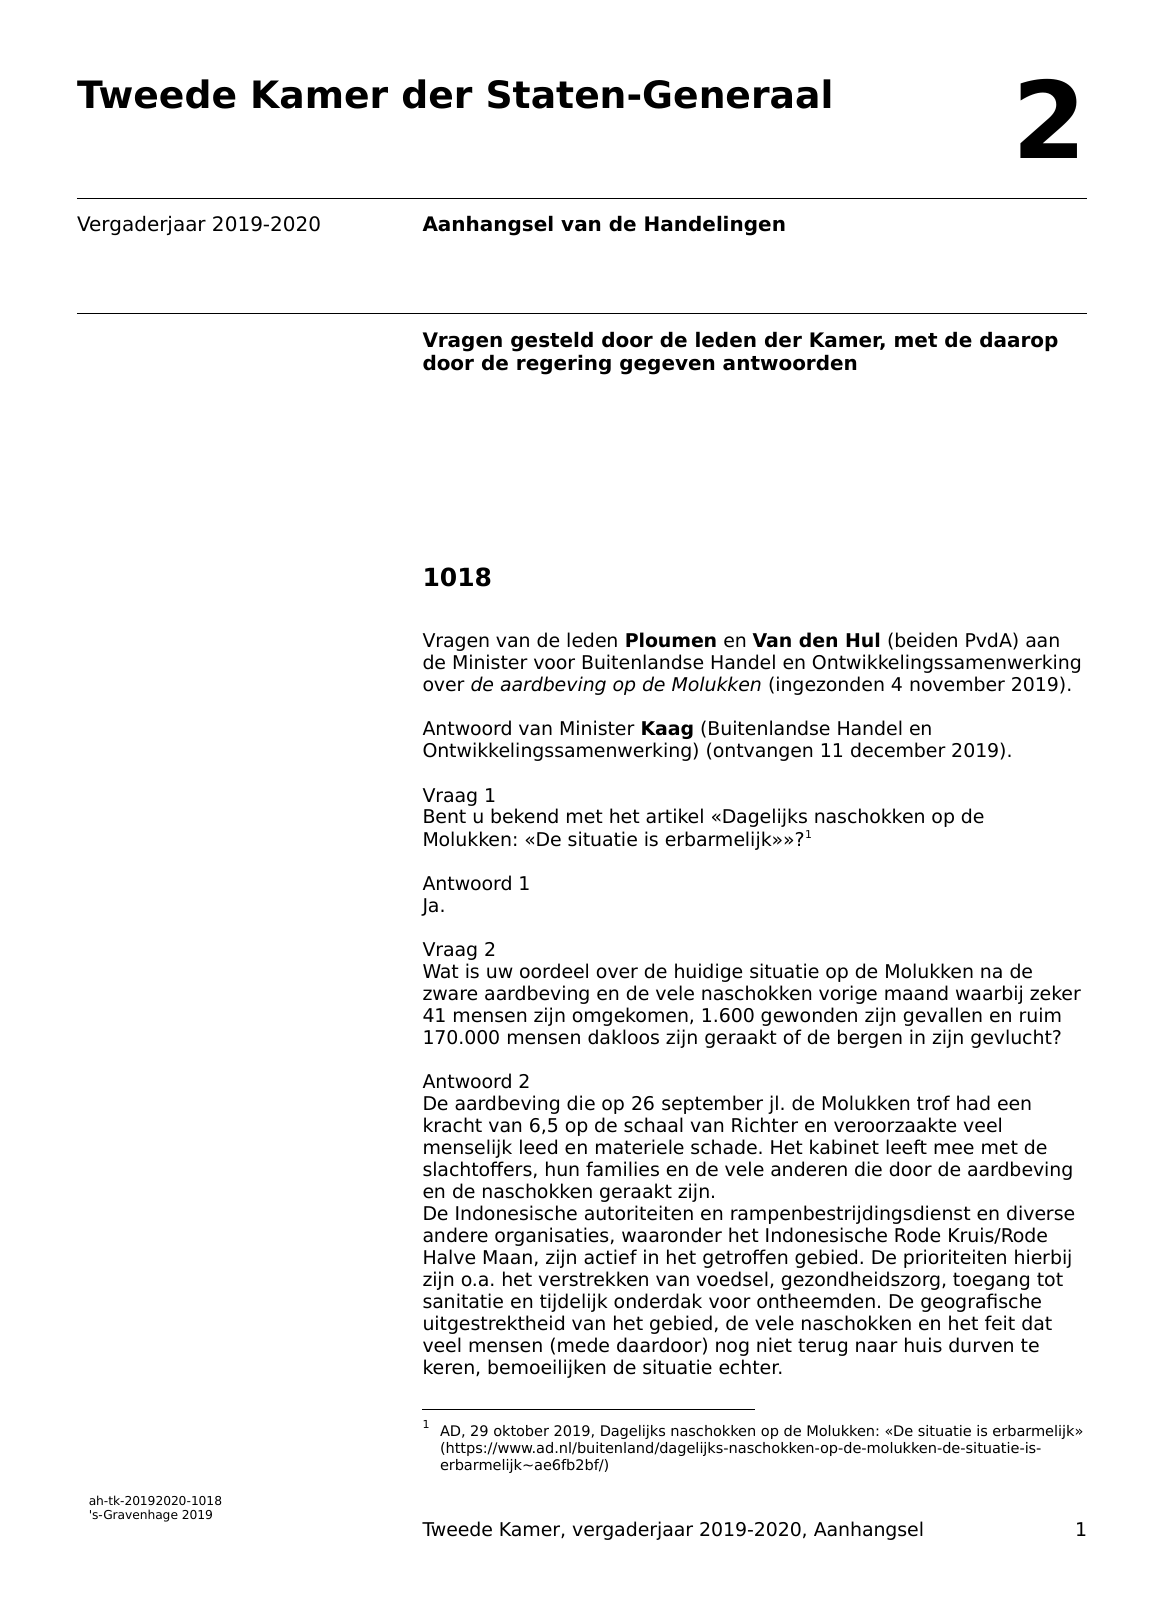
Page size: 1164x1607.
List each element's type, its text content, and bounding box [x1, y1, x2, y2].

table_cell Vergaderjaar 2019-2020 [77, 199, 422, 313]
text ah-tk-20192020-1018 [88, 1494, 323, 1508]
text AD, 29 oktober 2019, Dagelijks naschokken op de Molukken: «De situatie is erbarmelijk» (https://www.ad.nl/buitenland/dagelijks-naschokken-op-de-molukken-de-situatie-is-erbarmelijk~ae6fb2bf/) [422, 1418, 1087, 1474]
table_cell Aanhangsel van de Handelingen [422, 199, 1087, 313]
table_header Tweede Kamer der Staten-Generaal [77, 59, 886, 198]
table_header 2 [886, 59, 1087, 198]
text Ja. [422, 894, 1087, 917]
text Vraag 2 [422, 939, 1087, 961]
text De aardbeving die op 26 september jl. de Molukken trof had een kracht van 6,5 op de schaal van Richter en veroorzaakte veel menselijk leed en materiele schade. Het kabinet leeft mee met de slachtoffers, hun families en de vele anderen die door de aardbeving en de naschokken geraakt zijn. [422, 1093, 1087, 1203]
table_cell [77, 314, 422, 375]
text Antwoord 1 [422, 873, 1087, 894]
text Antwoord van Minister Kaag (Buitenlandse Handel en Ontwikkelingssamenwerking) (ontvangen 11 december 2019). [422, 718, 1087, 762]
text Bent u bekend met het artikel «Dagelijks naschokken op de Molukken: «De situatie is erbarmelijk»»? [422, 806, 1087, 850]
text Vraag 1 [422, 784, 1087, 806]
text 's-Gravenhage 2019 [88, 1508, 323, 1522]
text Vragen van de leden Ploumen en Van den Hul (beiden PvdA) aan de Minister voor Buitenlandse Handel en Ontwikkelingssamenwerking over de aardbeving op de Molukken (ingezonden 4 november 2019). [422, 630, 1087, 696]
text 1018 [422, 563, 1087, 592]
text Wat is uw oordeel over de huidige situatie op de Molukken na de zware aardbeving en de vele naschokken vorige maand waarbij zeker 41 mensen zijn omgekomen, 1.600 gewonden zijn gevallen en ruim 170.000 mensen dakloos zijn geraakt of de bergen in zijn gevlucht? [422, 961, 1087, 1049]
text De Indonesische autoriteiten en rampenbestrijdingsdienst en diverse andere organisaties, waaronder het Indonesische Rode Kruis/Rode Halve Maan, zijn actief in het getroffen gebied. De prioriteiten hierbij zijn o.a. het verstrekken van voedsel, gezondheidszorg, toegang tot sanitatie en tijdelijk onderdak voor ontheemden. De geografische uitgestrektheid van het gebied, de vele naschokken en het feit dat veel mensen (mede daardoor) nog niet terug naar huis durven te keren, bemoeilijken de situatie echter. [422, 1203, 1087, 1378]
text Antwoord 2 [422, 1071, 1087, 1093]
table_cell Vragen gesteld door de leden der Kamer, met de daarop door de regering gegeven antwoorden [422, 314, 1087, 375]
